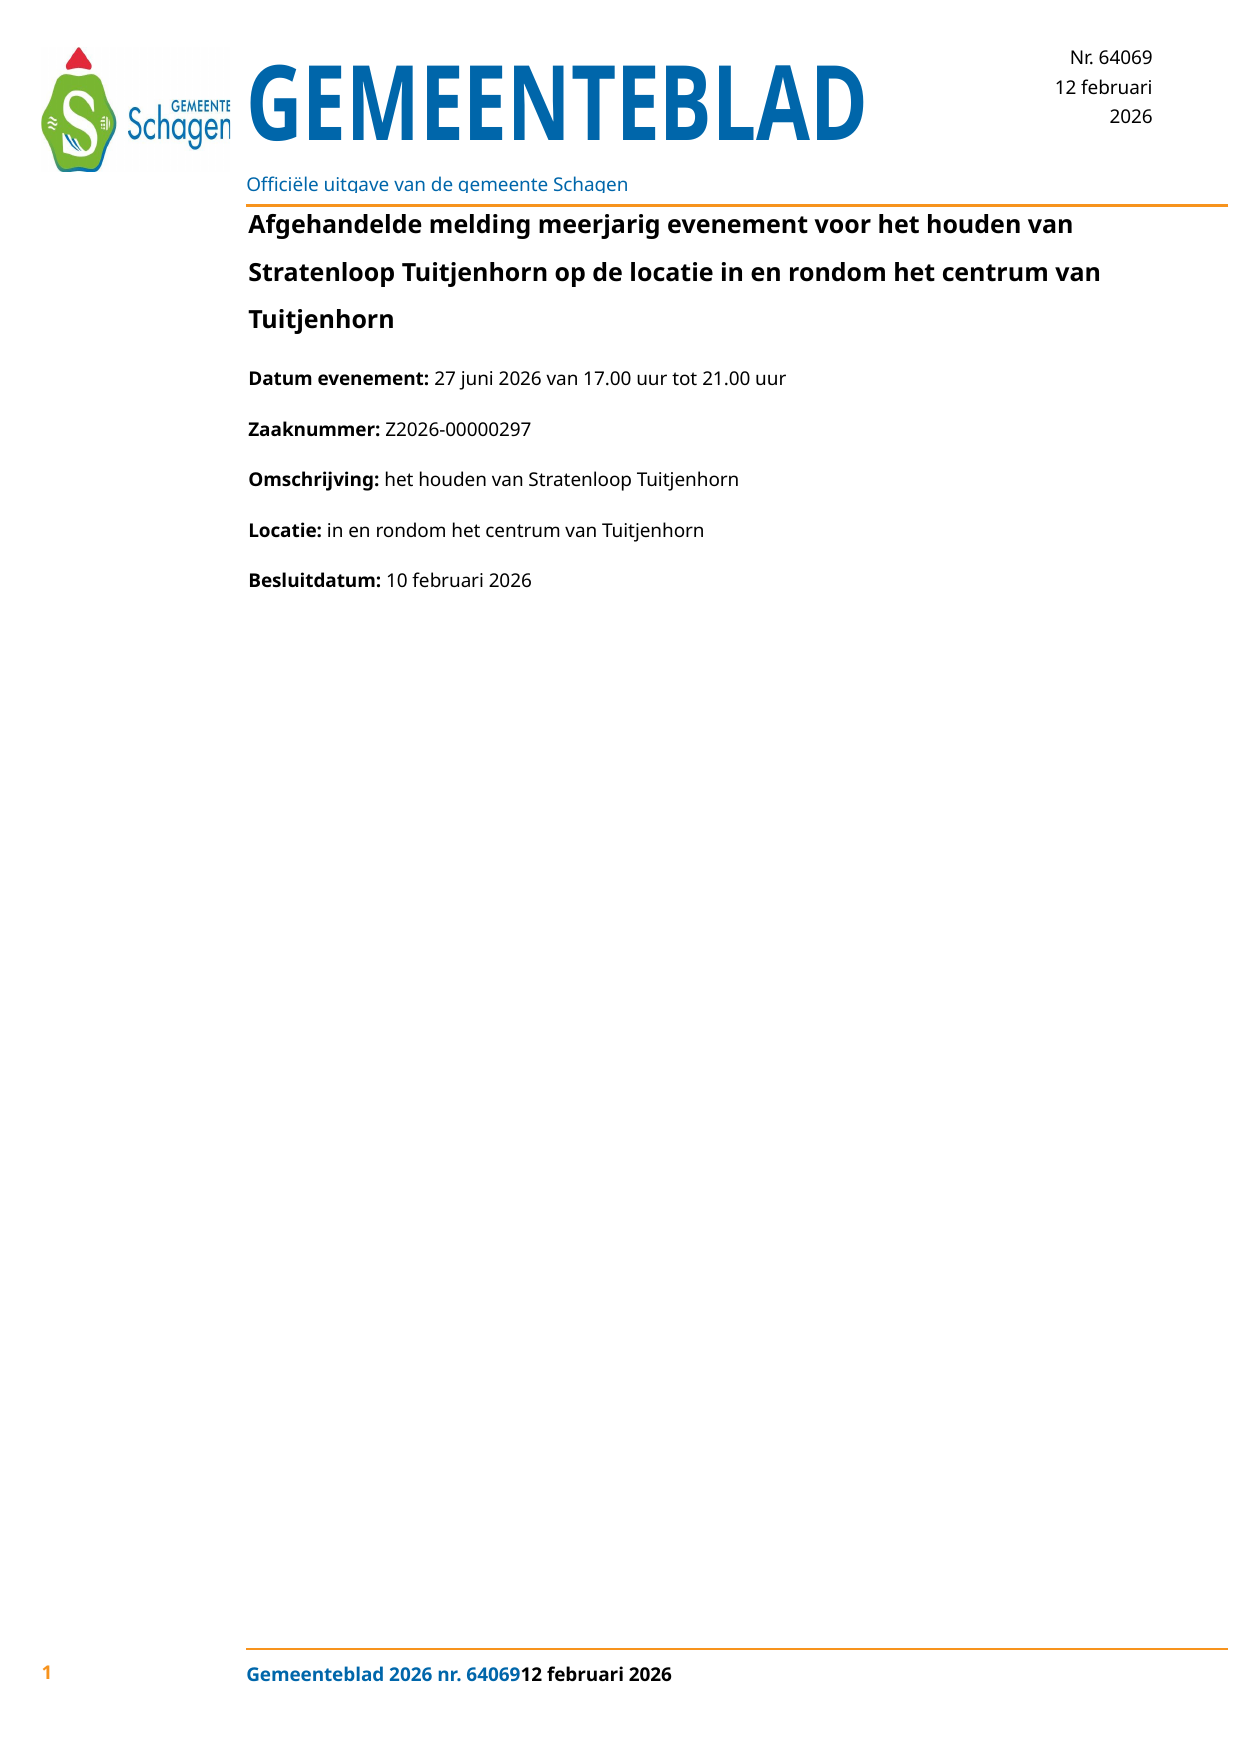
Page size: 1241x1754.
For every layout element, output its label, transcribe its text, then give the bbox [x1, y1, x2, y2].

text Datum evenement: 27 juni 2026 van 17.00 uur tot 21.00 uur [248, 366, 1152, 391]
picture [41, 47, 231, 172]
text Omschrijving: het houden van Stratenloop Tuitjenhorn [248, 466, 1152, 492]
text Afgehandelde melding meerjarig evenement voor het houden van Stratenloop Tuitjenhorn op de locatie in en rondom het centrum van Tuitjenhorn [248, 207, 1152, 336]
text Locatie: in en rondom het centrum van Tuitjenhorn [248, 517, 1152, 542]
text Zaaknummer: Z2026-00000297 [248, 416, 1152, 442]
text Besluitdatum: 10 februari 2026 [248, 567, 1152, 593]
